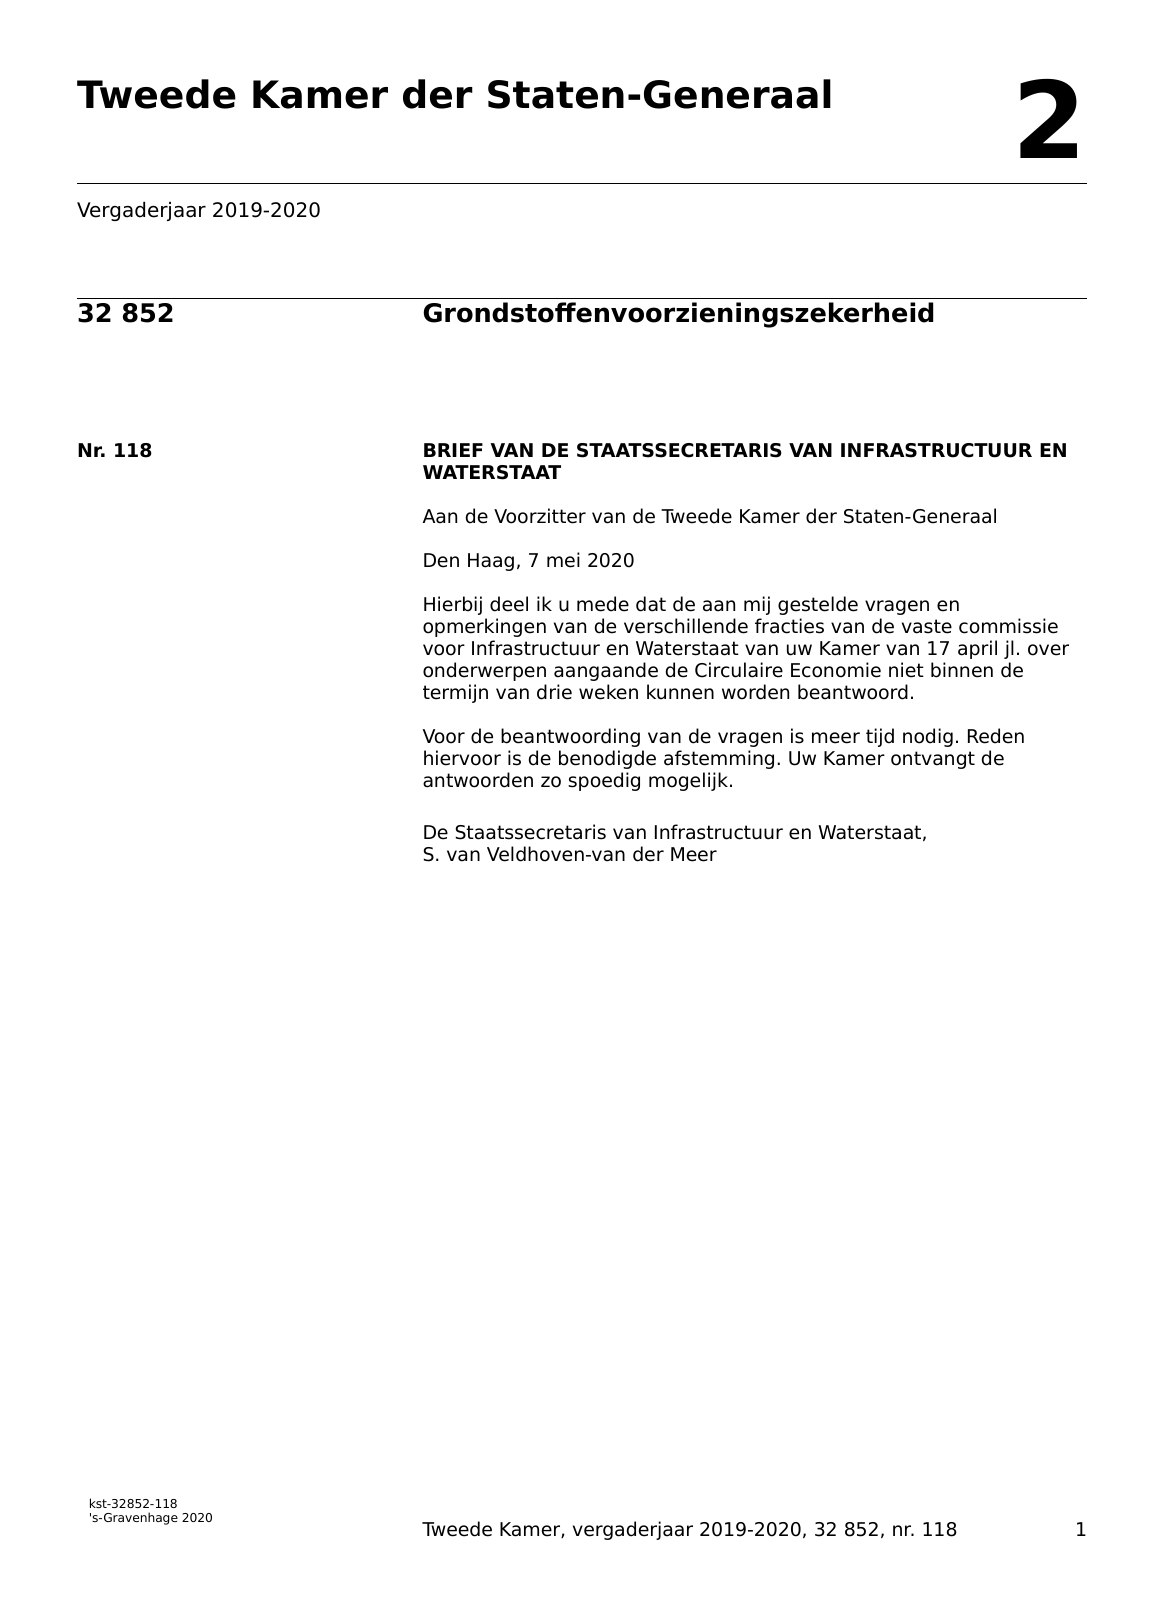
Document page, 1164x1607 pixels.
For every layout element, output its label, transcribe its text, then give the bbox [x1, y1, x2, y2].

table_cell Vergaderjaar 2019-2020 [77, 184, 1087, 298]
text kst-32852-118 [88, 1497, 323, 1511]
table_header 2 [886, 59, 1087, 183]
text Aan de Voorzitter van de Tweede Kamer der Staten-Generaal [422, 506, 1087, 528]
text Den Haag, 7 mei 2020 [422, 550, 1087, 572]
table_header Tweede Kamer der Staten-Generaal [77, 59, 886, 183]
text Voor de beantwoording van de vragen is meer tijd nodig. Reden hiervoor is de benodigde afstemming. Uw Kamer ontvangt de antwoorden zo spoedig mogelijk. [422, 726, 1087, 792]
text 's-Gravenhage 2020 [88, 1511, 323, 1525]
subtitle 32 852 Grondstoffenvoorzieningszekerheid [77, 299, 1087, 329]
subtitle Nr. 118 BRIEF VAN DE STAATSSECRETARIS VAN INFRASTRUCTUUR EN WATERSTAAT [77, 440, 1087, 484]
text Hierbij deel ik u mede dat de aan mij gestelde vragen en opmerkingen van de verschillende fracties van de vaste commissie voor Infrastructuur en Waterstaat van uw Kamer van 17 april jl. over onderwerpen aangaande de Circulaire Economie niet binnen de termijn van drie weken kunnen worden beantwoord. [422, 594, 1087, 704]
text De Staatssecretaris van Infrastructuur en Waterstaat, S. van Veldhoven-van der Meer [422, 822, 1087, 866]
